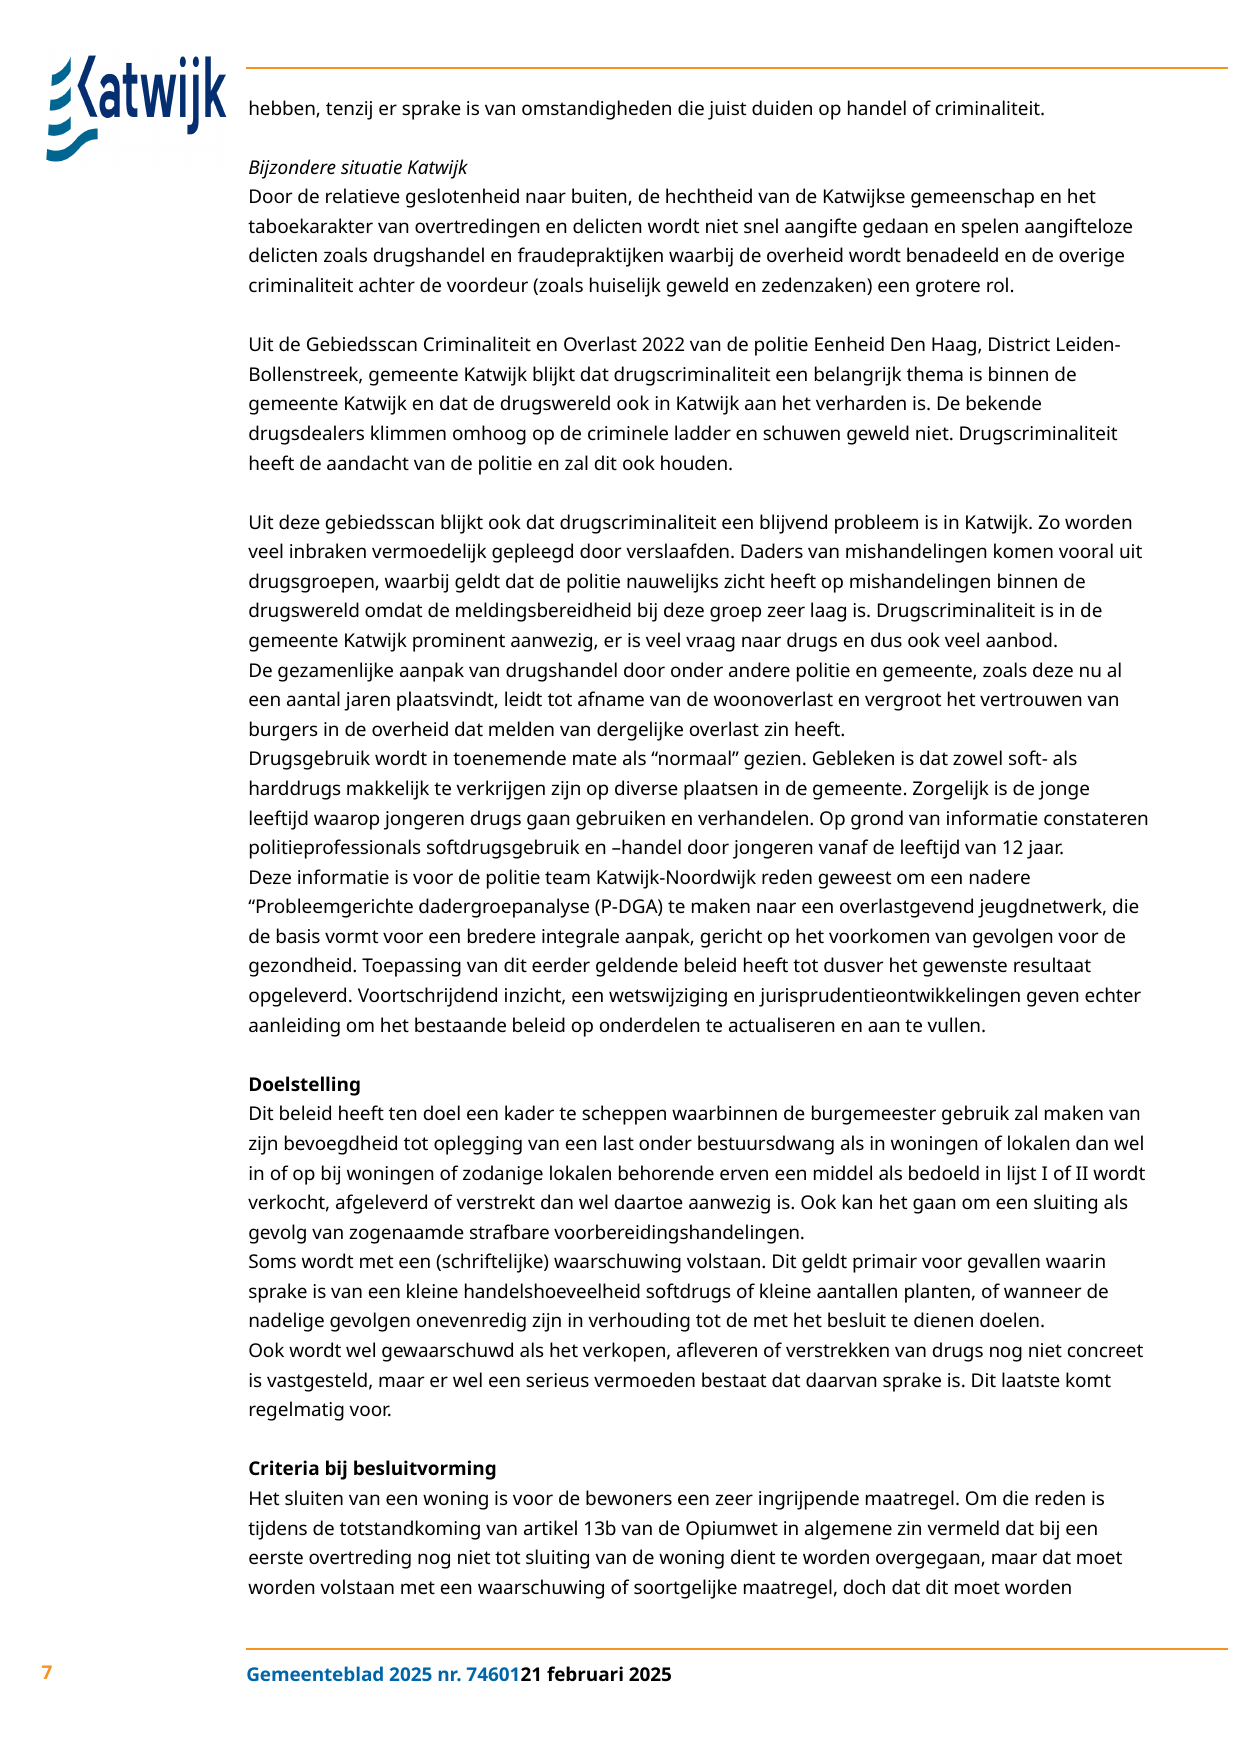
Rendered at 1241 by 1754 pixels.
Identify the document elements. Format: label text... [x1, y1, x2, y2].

text Uit de Gebiedsscan Criminaliteit en Overlast 2022 van de politie Eenheid Den Haag, District Leiden-Bollenstreek, gemeente Katwijk blijkt dat drugscriminaliteit een belangrijk thema is binnen de gemeente Katwijk en dat de drugswereld ook in Katwijk aan het verharden is. De bekende drugsdealers klimmen omhoog op de criminele ladder en schuwen geweld niet. Drugscriminaliteit heeft de aandacht van de politie en zal dit ook houden. [248, 331, 1152, 476]
text Dit beleid heeft ten doel een kader te scheppen waarbinnen de burgemeester gebruik zal maken van zijn bevoegdheid tot oplegging van een last onder bestuursdwang als in woningen of lokalen dan wel in of op bij woningen of zodanige lokalen behorende erven een middel als bedoeld in lijst I of II wordt verkocht, afgeleverd of verstrekt dan wel daartoe aanwezig is. Ook kan het gaan om een sluiting als gevolg van zogenaamde strafbare voorbereidingshandelingen. [248, 1101, 1152, 1245]
text Deze informatie is voor de politie team Katwijk-Noordwijk reden geweest om een nadere “Probleemgerichte dadergroepanalyse (P-DGA) te maken naar een overlastgevend jeugdnetwerk, die de basis vormt voor een bredere integrale aanpak, gericht op het voorkomen van gevolgen voor de gezondheid. Toepassing van dit eerder geldende beleid heeft tot dusver het gewenste resultaat opgeleverd. Voortschrijdend inzicht, een wetswijziging en jurisprudentieontwikkelingen geven echter aanleiding om het bestaande beleid op onderdelen te actualiseren en aan te vullen. [248, 864, 1152, 1038]
text Uit deze gebiedsscan blijkt ook dat drugscriminaliteit een blijvend probleem is in Katwijk. Zo worden veel inbraken vermoedelijk gepleegd door verslaafden. Daders van mishandelingen komen vooral uit drugsgroepen, waarbij geldt dat de politie nauwelijks zicht heeft op mishandelingen binnen de drugswereld omdat de meldingsbereidheid bij deze groep zeer laag is. Drugscriminaliteit is in de gemeente Katwijk prominent aanwezig, er is veel vraag naar drugs en dus ook veel aanbod. [248, 509, 1152, 653]
text Soms wordt met een (schriftelijke) waarschuwing volstaan. Dit geldt primair voor gevallen waarin sprake is van een kleine handelshoeveelheid softdrugs of kleine aantallen planten, of wanneer de nadelige gevolgen onevenredig zijn in verhouding tot de met het besluit te dienen doelen. [248, 1248, 1152, 1333]
text Ook wordt wel gewaarschuwd als het verkopen, afleveren of verstrekken van drugs nog niet concreet is vastgesteld, maar er wel een serieus vermoeden bestaat dat daarvan sprake is. Dit laatste komt regelmatig voor. [248, 1337, 1152, 1422]
text Criteria bij besluitvorming [248, 1456, 1152, 1481]
text Bijzondere situatie Katwijk [248, 154, 1152, 180]
picture [41, 47, 231, 172]
text hebben, tenzij er sprake is van omstandigheden die juist duiden op handel of criminaliteit. [248, 95, 1152, 121]
text Doelstelling [248, 1071, 1152, 1097]
text Drugsgebruik wordt in toenemende mate als “normaal” gezien. Gebleken is dat zowel soft- als harddrugs makkelijk te verkrijgen zijn op diverse plaatsen in de gemeente. Zorgelijk is de jonge leeftijd waarop jongeren drugs gaan gebruiken en verhandelen. Op grond van informatie constateren politieprofessionals softdrugsgebruik en –handel door jongeren vanaf de leeftijd van 12 jaar. [248, 746, 1152, 860]
text Het sluiten van een woning is voor de bewoners een zeer ingrijpende maatregel. Om die reden is tijdens de totstandkoming van artikel 13b van de Opiumwet in algemene zin vermeld dat bij een eerste overtreding nog niet tot sluiting van de woning dient te worden overgegaan, maar dat moet worden volstaan met een waarschuwing of soortgelijke maatregel, doch dat dit moet worden [248, 1485, 1152, 1600]
text Door de relatieve geslotenheid naar buiten, de hechtheid van de Katwijkse gemeenschap en het taboekarakter van overtredingen en delicten wordt niet snel aangifte gedaan en spelen aangifteloze delicten zoals drugshandel en fraudepraktijken waarbij de overheid wordt benadeeld en de overige criminaliteit achter de voordeur (zoals huiselijk geweld en zedenzaken) een grotere rol. [248, 183, 1152, 298]
text De gezamenlijke aanpak van drugshandel door onder andere politie en gemeente, zoals deze nu al een aantal jaren plaatsvindt, leidt tot afname van de woonoverlast en vergroot het vertrouwen van burgers in de overheid dat melden van dergelijke overlast zin heeft. [248, 657, 1152, 742]
